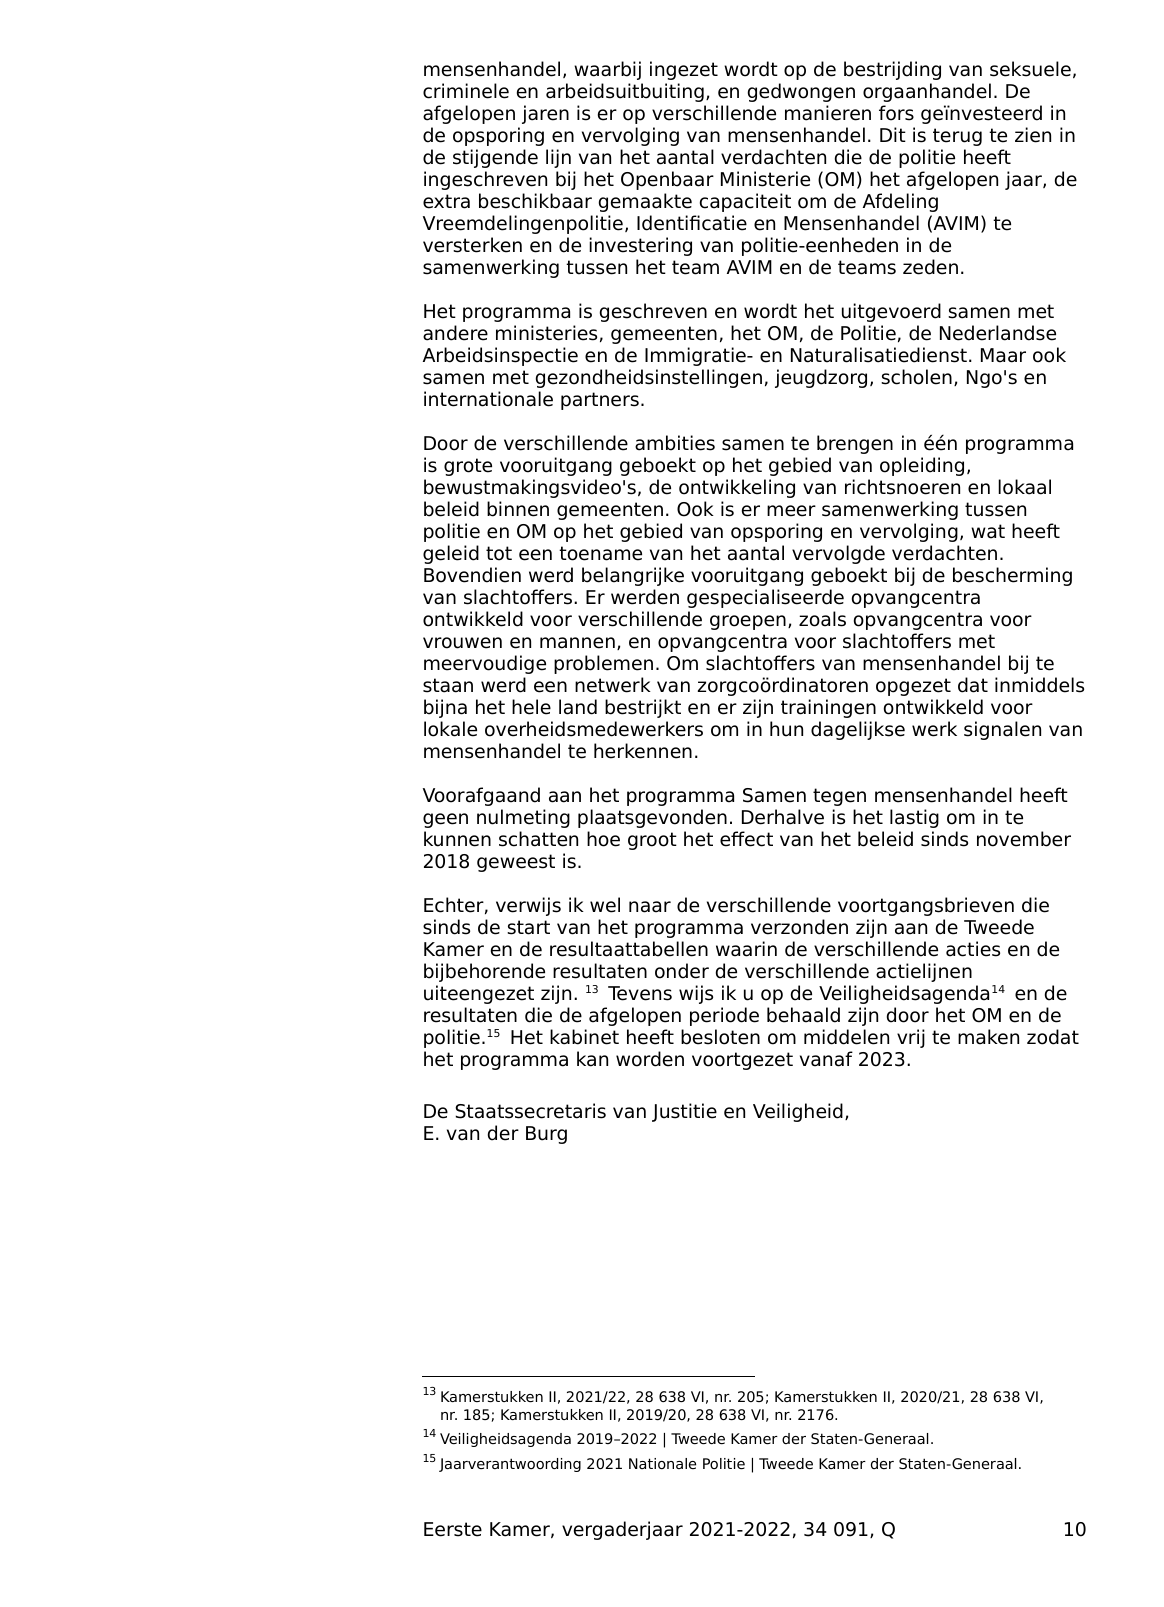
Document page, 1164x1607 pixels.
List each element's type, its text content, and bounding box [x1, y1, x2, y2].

text Voorafgaand aan het programma Samen tegen mensenhandel heeft geen nulmeting plaatsgevonden. Derhalve is het lastig om in te kunnen schatten hoe groot het effect van het beleid sinds november 2018 geweest is. [422, 785, 1087, 873]
text Het programma is geschreven en wordt het uitgevoerd samen met andere ministeries, gemeenten, het OM, de Politie, de Nederlandse Arbeidsinspectie en de Immigratie- en Naturalisatiedienst. Maar ook samen met gezondheidsinstellingen, jeugdzorg, scholen, Ngo's en internationale partners. [422, 301, 1087, 411]
text Veiligheidsagenda 2019–2022 | Tweede Kamer der Staten-Generaal. [422, 1427, 1087, 1449]
text mensenhandel, waarbij ingezet wordt op de bestrijding van seksuele, criminele en arbeidsuitbuiting, en gedwongen orgaanhandel. De afgelopen jaren is er op verschillende manieren fors geïnvesteerd in de opsporing en vervolging van mensenhandel. Dit is terug te zien in de stijgende lijn van het aantal verdachten die de politie heeft ingeschreven bij het Openbaar Ministerie (OM) het afgelopen jaar, de extra beschikbaar gemaakte capaciteit om de Afdeling Vreemdelingenpolitie, Identificatie en Mensenhandel (AVIM) te versterken en de investering van politie-eenheden in de samenwerking tussen het team AVIM en de teams zeden. [422, 59, 1087, 279]
text Door de verschillende ambities samen te brengen in één programma is grote vooruitgang geboekt op het gebied van opleiding, bewustmakingsvideo's, de ontwikkeling van richtsnoeren en lokaal beleid binnen gemeenten. Ook is er meer samenwerking tussen politie en OM op het gebied van opsporing en vervolging, wat heeft geleid tot een toename van het aantal vervolgde verdachten. Bovendien werd belangrijke vooruitgang geboekt bij de bescherming van slachtoffers. Er werden gespecialiseerde opvangcentra ontwikkeld voor verschillende groepen, zoals opvangcentra voor vrouwen en mannen, en opvangcentra voor slachtoffers met meervoudige problemen. Om slachtoffers van mensenhandel bij te staan werd een netwerk van zorgcoördinatoren opgezet dat inmiddels bijna het hele land bestrijkt en er zijn trainingen ontwikkeld voor lokale overheidsmedewerkers om in hun dagelijkse werk signalen van mensenhandel te herkennen. [422, 433, 1087, 763]
text De Staatssecretaris van Justitie en Veiligheid, E. van der Burg [422, 1101, 1087, 1145]
text Jaarverantwoording 2021 Nationale Politie | Tweede Kamer der Staten-Generaal. [422, 1452, 1087, 1474]
text Echter, verwijs ik wel naar de verschillende voortgangsbrieven die sinds de start van het programma verzonden zijn aan de Tweede Kamer en de resultaattabellen waarin de verschillende acties en de bijbehorende resultaten onder de verschillende actielijnen uiteengezet zijn. Tevens wijs ik u op de Veiligheidsagenda en de resultaten die de afgelopen periode behaald zijn door het OM en de politie. Het kabinet heeft besloten om middelen vrij te maken zodat het programma kan worden voortgezet vanaf 2023. [422, 895, 1087, 1071]
text Kamerstukken II, 2021/22, 28 638 VI, nr. 205; Kamerstukken II, 2020/21, 28 638 VI, nr. 185; Kamerstukken II, 2019/20, 28 638 VI, nr. 2176. [422, 1385, 1087, 1424]
